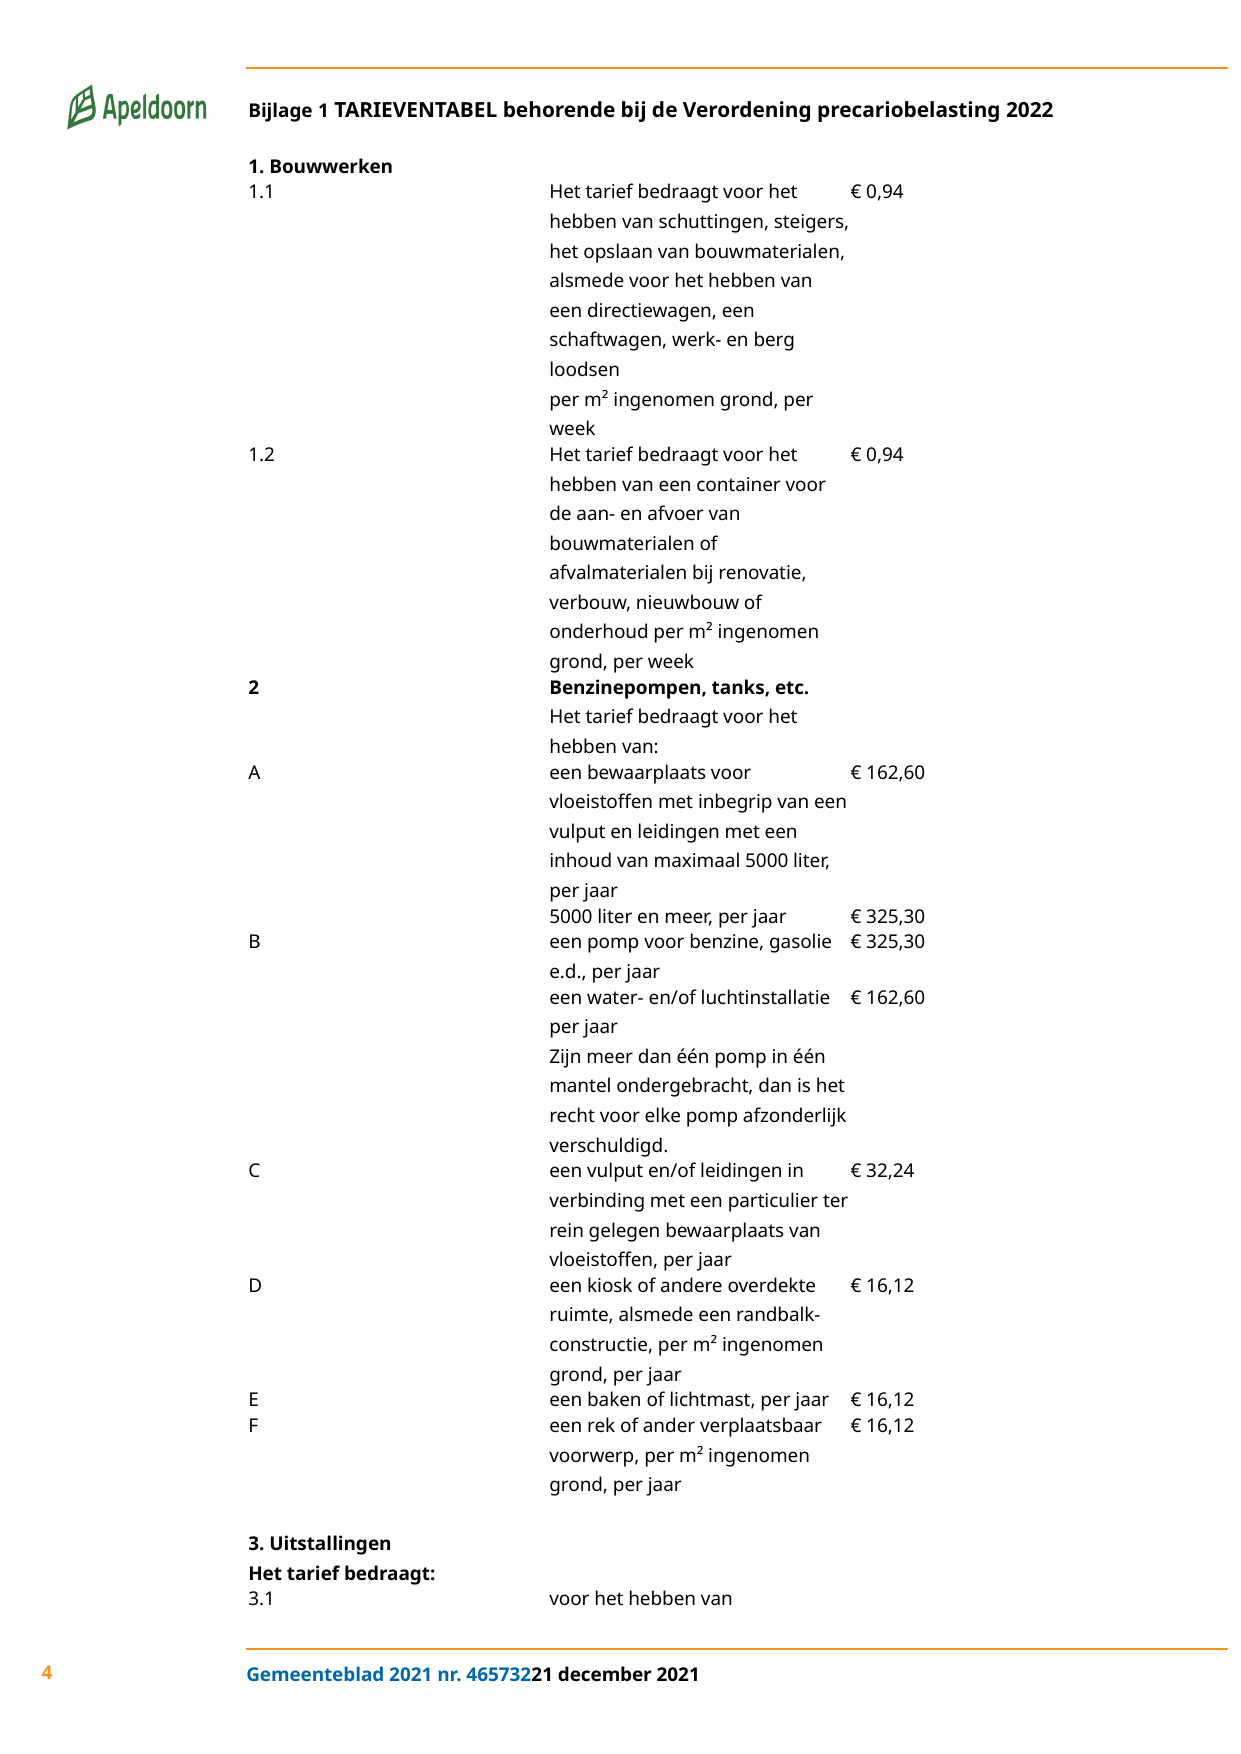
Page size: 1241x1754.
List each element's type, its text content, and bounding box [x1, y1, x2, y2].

table_cell € 32,24 [850, 1158, 1152, 1272]
table_cell E [248, 1387, 549, 1412]
table_header 1. Bouwwerken [248, 153, 549, 179]
table_cell een baken of lichtmast, per jaar [549, 1387, 850, 1412]
table_cell Benzinepompen, tanks, etc. Het tarief bedraagt voor het hebben van: [549, 674, 850, 759]
picture [41, 47, 231, 172]
table_header [549, 1530, 850, 1585]
table_cell voor het hebben van [549, 1585, 850, 1611]
table_cell € 162,60 [850, 984, 1152, 1158]
table_cell € 0,94 [850, 441, 1152, 674]
table_cell € 16,12 [850, 1412, 1152, 1497]
table_cell € 325,30 [850, 929, 1152, 984]
table_header [549, 153, 850, 179]
table_cell B [248, 929, 549, 1158]
table_cell C [248, 1158, 549, 1272]
table_cell 2 [248, 674, 549, 759]
table_cell een vulput en/of leidingen in verbinding met een particulier ter rein gelegen bewaarplaats van vloeistoffen, per jaar [549, 1158, 850, 1272]
table_cell een rek of ander verplaatsbaar voorwerp, per m² ingenomen grond, per jaar [549, 1412, 850, 1497]
table_cell € 16,12 [850, 1272, 1152, 1387]
table_cell een pomp voor benzine, gasolie e.d., per jaar [549, 929, 850, 984]
table_cell [850, 1585, 1152, 1611]
table_cell [850, 674, 1152, 759]
table_cell 3.1 [248, 1585, 549, 1611]
table_cell Het tarief bedraagt voor het hebben van een container voor de aan- en afvoer van bouwmaterialen of afvalmaterialen bij renovatie, verbouw, nieuwbouw of onderhoud per m² ingenomen grond, per week [549, 441, 850, 674]
table_cell € 16,12 [850, 1387, 1152, 1412]
table_cell een kiosk of andere overdekte ruimte, alsmede een randbalk- constructie, per m² ingenomen grond, per jaar [549, 1272, 850, 1387]
table_cell D [248, 1272, 549, 1387]
table_cell A [248, 759, 549, 929]
table_cell 1.1 [248, 179, 549, 441]
table_cell een bewaarplaats voor vloeistoffen met inbegrip van een vulput en leidingen met een inhoud van maximaal 5000 liter, per jaar [549, 759, 850, 903]
table_cell € 0,94 [850, 179, 1152, 441]
table_header [850, 153, 1152, 179]
table_header [850, 1530, 1152, 1585]
table_header 3. Uitstallingen Het tarief bedraagt: [248, 1530, 549, 1585]
text Bijlage 1 TARIEVENTABEL behorende bij de Verordening precariobelasting 2022 [248, 95, 1152, 123]
table_cell Het tarief bedraagt voor het hebben van schuttingen, steigers, het opslaan van bouwmaterialen, alsmede voor het hebben van een directiewagen, een schaftwagen, werk- en berg loodsen per m² ingenomen grond, per week [549, 179, 850, 441]
table_cell € 162,60 [850, 759, 1152, 903]
table_cell € 325,30 [850, 903, 1152, 929]
table_cell een water- en/of luchtinstallatie per jaar Zijn meer dan één pomp in één mantel ondergebracht, dan is het recht voor elke pomp afzonderlijk verschuldigd. [549, 984, 850, 1158]
table_cell F [248, 1412, 549, 1497]
table_cell 5000 liter en meer, per jaar [549, 903, 850, 929]
table_cell 1.2 [248, 441, 549, 674]
